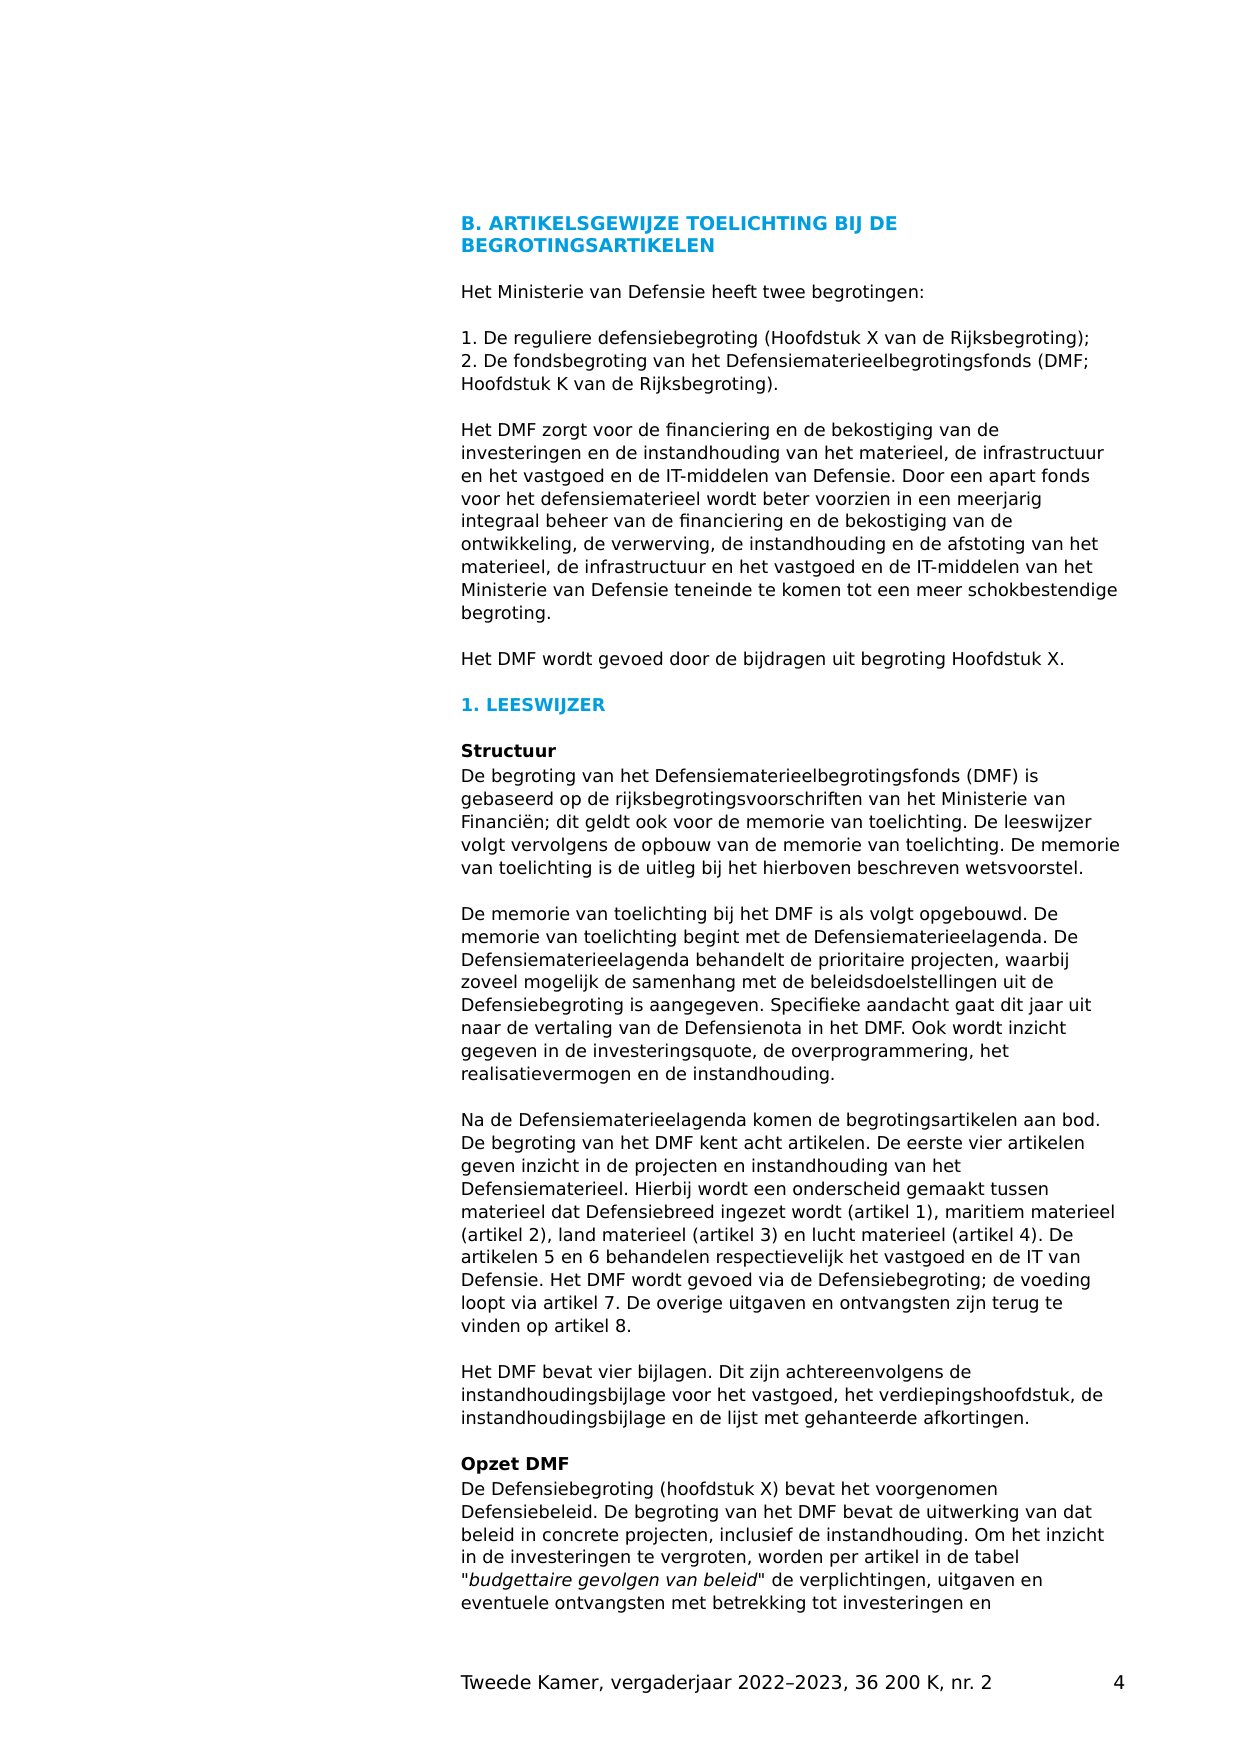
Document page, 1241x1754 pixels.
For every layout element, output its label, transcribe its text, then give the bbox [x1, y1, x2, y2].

text Het DMF bevat vier bijlagen. Dit zijn achtereenvolgens de instandhoudingsbijlage voor het vastgoed, het verdiepingshoofdstuk, de instandhoudingsbijlage en de lijst met gehanteerde afkortingen. [461, 1360, 1125, 1429]
text 1. De reguliere defensiebegroting (Hoofdstuk X van de Rijksbegroting); 2. De fondsbegroting van het Defensiematerieelbegrotingsfonds (DMF; Hoofdstuk K van de Rijksbegroting). [461, 326, 1125, 395]
text De begroting van het Defensiematerieelbegrotingsfonds (DMF) is gebaseerd op de rijksbegrotingsvoorschriften van het Ministerie van Financiën; dit geldt ook voor de memorie van toelichting. De leeswijzer volgt vervolgens de opbouw van de memorie van toelichting. De memorie van toelichting is de uitleg bij het hierboven beschreven wetsvoorstel. [461, 764, 1125, 879]
text Het DMF zorgt voor de financiering en de bekostiging van de investeringen en de instandhouding van het materieel, de infrastructuur en het vastgoed en de IT-middelen van Defensie. Door een apart fonds voor het defensiematerieel wordt beter voorzien in een meerjarig integraal beheer van de financiering en de bekostiging van de ontwikkeling, de verwerving, de instandhouding en de afstoting van het materieel, de infrastructuur en het vastgoed en de IT-middelen van het Ministerie van Defensie teneinde te komen tot een meer schokbestendige begroting. [461, 418, 1125, 624]
text Het Ministerie van Defensie heeft twee begrotingen: [461, 280, 1125, 303]
text Het DMF wordt gevoed door de bijdragen uit begroting Hoofdstuk X. [461, 647, 1125, 670]
text De Defensiebegroting (hoofdstuk X) bevat het voorgenomen Defensiebeleid. De begroting van het DMF bevat de uitwerking van dat beleid in concrete projecten, inclusief de instandhouding. Om het inzicht in de investeringen te vergroten, worden per artikel in de tabel "budgettaire gevolgen van beleid" de verplichtingen, uitgaven en eventuele ontvangsten met betrekking tot investeringen en [461, 1477, 1125, 1614]
title B. Artikelsgewijze toelichting bij de begrotingsartikelen [461, 213, 1125, 257]
text Na de Defensiematerieelagenda komen de begrotingsartikelen aan bod. De begroting van het DMF kent acht artikelen. De eerste vier artikelen geven inzicht in de projecten en instandhouding van het Defensiematerieel. Hierbij wordt een onderscheid gemaakt tussen materieel dat Defensiebreed ingezet wordt (artikel 1), maritiem materieel (artikel 2), land materieel (artikel 3) en lucht materieel (artikel 4). De artikelen 5 en 6 behandelen respectievelijk het vastgoed en de IT van Defensie. Het DMF wordt gevoed via de Defensiebegroting; de voeding loopt via artikel 7. De overige uitgaven en ontvangsten zijn terug te vinden op artikel 8. [461, 1108, 1125, 1337]
text Opzet DMF [461, 1452, 1125, 1475]
title 1. LEESWIJZER [461, 693, 1125, 716]
text De memorie van toelichting bij het DMF is als volgt opgebouwd. De memorie van toelichting begint met de Defensiematerieelagenda. De Defensiematerieelagenda behandelt de prioritaire projecten, waarbij zoveel mogelijk de samenhang met de beleidsdoelstellingen uit de Defensiebegroting is aangegeven. Specifieke aandacht gaat dit jaar uit naar de vertaling van de Defensienota in het DMF. Ook wordt inzicht gegeven in de investeringsquote, de overprogrammering, het realisatievermogen en de instandhouding. [461, 902, 1125, 1085]
text Structuur [461, 739, 1125, 762]
